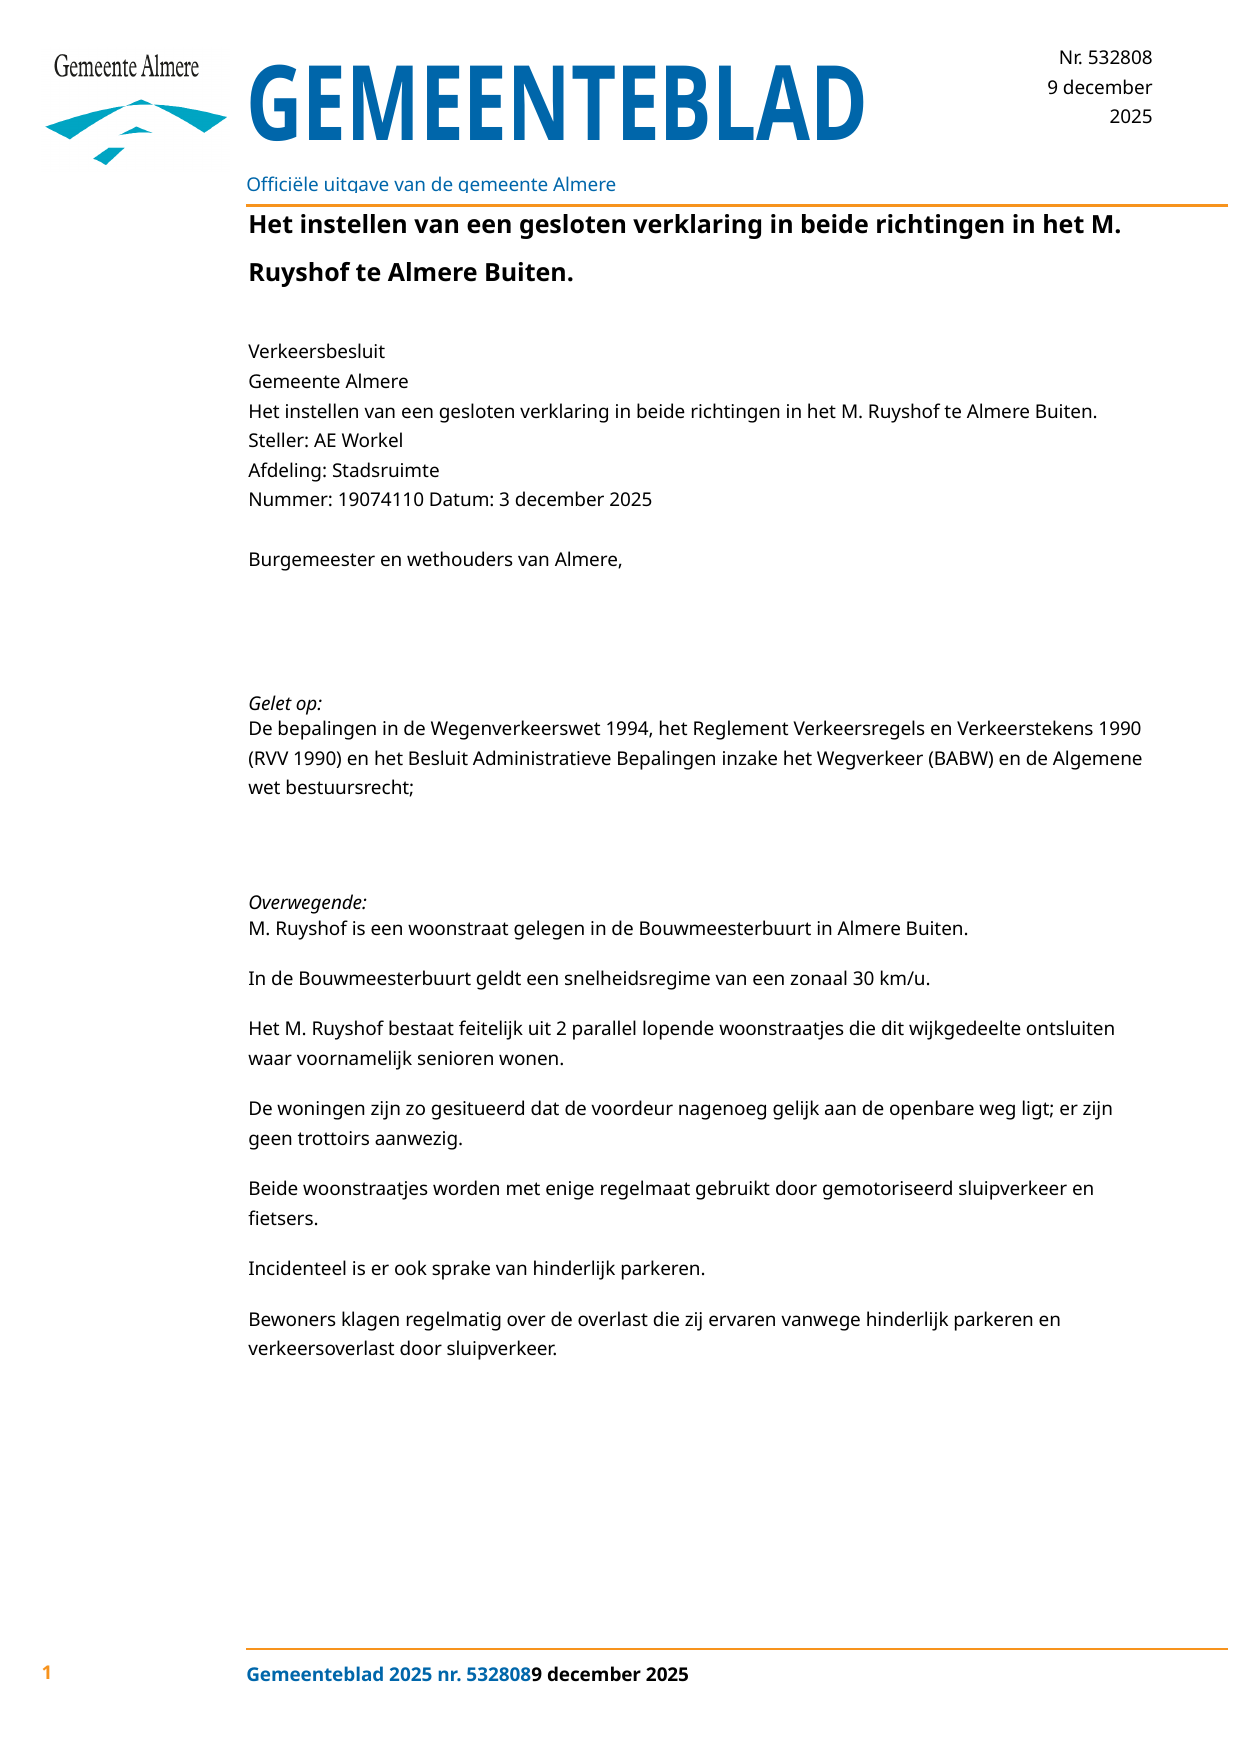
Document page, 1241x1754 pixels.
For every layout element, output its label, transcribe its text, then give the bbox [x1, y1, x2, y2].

text In de Bouwmeesterbuurt geldt een snelheidsregime van een zonaal 30 km/u. [248, 965, 1152, 991]
text M. Ruyshof is een woonstraat gelegen in de Bouwmeesterbuurt in Almere Buiten. [248, 915, 1152, 940]
text Steller: AE Workel [248, 427, 1152, 453]
text De woningen zijn zo gesitueerd dat de voordeur nagenoeg gelijk aan de openbare weg ligt; er zijn geen trottoirs aanwezig. [248, 1096, 1152, 1151]
text Afdeling: Stadsruimte [248, 457, 1152, 483]
text Het M. Ruyshof bestaat feitelijk uit 2 parallel lopende woonstraatjes die dit wijkgedeelte ontsluiten waar voornamelijk senioren wonen. [248, 1016, 1152, 1071]
text Gelet op: [248, 690, 1152, 715]
text Burgemeester en wethouders van Almere, [248, 546, 1152, 571]
text Beide woonstraatjes worden met enige regelmaat gebruikt door gemotoriseerd sluipverkeer en fietsers. [248, 1176, 1152, 1231]
text Bewoners klagen regelmatig over de overlast die zij ervaren vanwege hinderlijk parkeren en verkeersoverlast door sluipverkeer. [248, 1306, 1152, 1361]
text Gemeente Almere [248, 368, 1152, 394]
text Incidenteel is er ook sprake van hinderlijk parkeren. [248, 1256, 1152, 1281]
text Nummer: 19074110 Datum: 3 december 2025 [248, 487, 1152, 512]
text Overwegende: [248, 889, 1152, 915]
text De bepalingen in de Wegenverkeerswet 1994, het Reglement Verkeersregels en Verkeerstekens 1990 (RVV 1990) en het Besluit Administratieve Bepalingen inzake het Wegverkeer (BABW) en de Algemene wet bestuursrecht; [248, 715, 1152, 800]
text Verkeersbesluit [248, 339, 1152, 364]
picture [41, 47, 231, 172]
text Het instellen van een gesloten verklaring in beide richtingen in het M. Ruyshof te Almere Buiten. [248, 207, 1152, 288]
text Het instellen van een gesloten verklaring in beide richtingen in het M. Ruyshof te Almere Buiten. [248, 398, 1152, 423]
